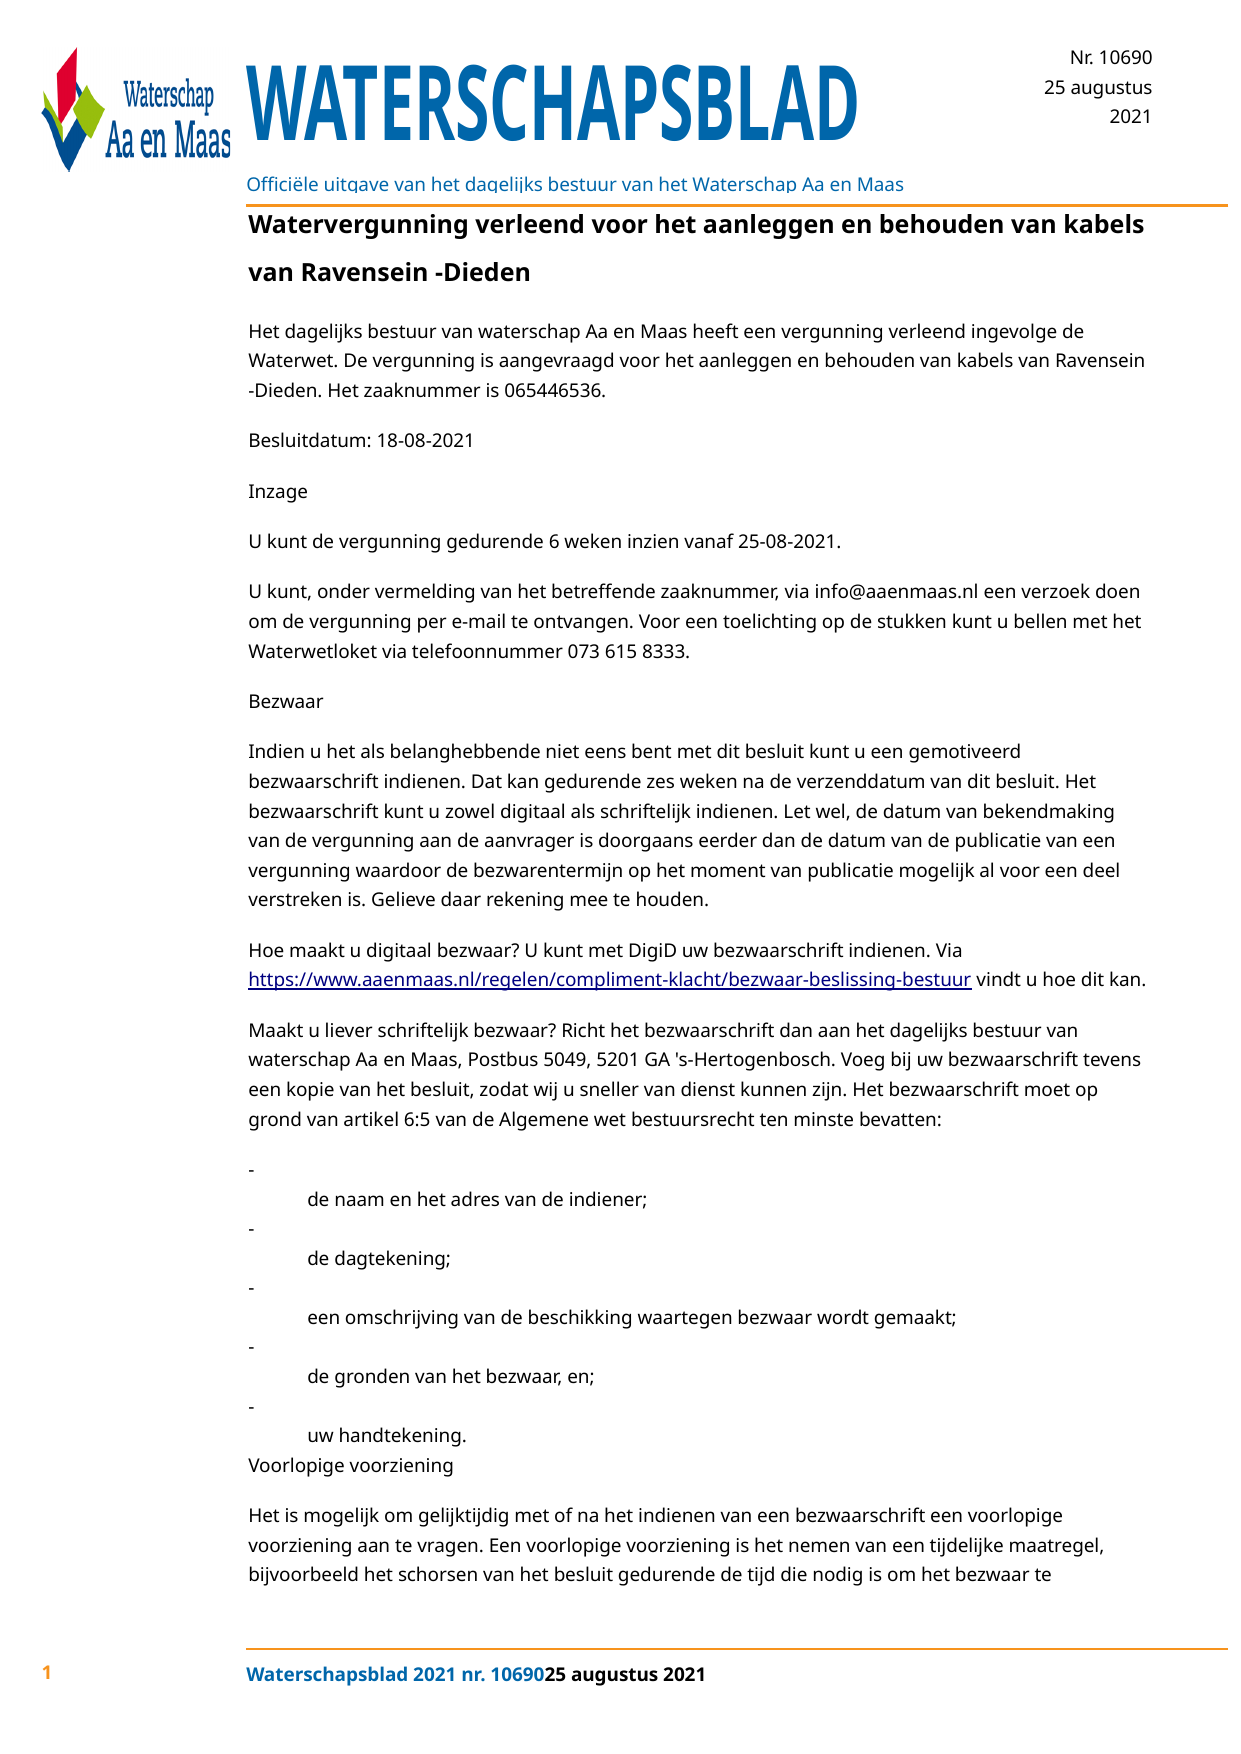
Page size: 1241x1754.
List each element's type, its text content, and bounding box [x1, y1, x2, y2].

picture [41, 47, 231, 172]
text Besluitdatum: 18-08-2021 [248, 427, 1152, 453]
text Inzage [248, 478, 1152, 504]
list de gronden van het bezwaar, en; [248, 1363, 1152, 1389]
text Het is mogelijk om gelijktijdig met of na het indienen van een bezwaarschrift een voorlopige voorziening aan te vragen. Een voorlopige voorziening is het nemen van een tijdelijke maatregel, bijvoorbeeld het schorsen van het besluit gedurende de tijd die nodig is om het bezwaar te [248, 1502, 1152, 1587]
text U kunt, onder vermelding van het betreffende zaaknummer, via info@aaenmaas.nl een verzoek doen om de vergunning per e-mail te ontvangen. Voor een toelichting op de stukken kunt u bellen met het Waterwetloket via telefoonnummer 073 615 8333. [248, 579, 1152, 664]
list een omschrijving van de beschikking waartegen bezwaar wordt gemaakt; [248, 1304, 1152, 1330]
text Watervergunning verleend voor het aanleggen en behouden van kabels van Ravensein -Dieden [248, 207, 1152, 288]
text Het dagelijks bestuur van waterschap Aa en Maas heeft een vergunning verleend ingevolge de Waterwet. De vergunning is aangevraagd voor het aanleggen en behouden van kabels van Ravensein -Dieden. Het zaaknummer is 065446536. [248, 318, 1152, 403]
list de dagtekening; [248, 1245, 1152, 1271]
text Maakt u liever schriftelijk bezwaar? Richt het bezwaarschrift dan aan het dagelijks bestuur van waterschap Aa en Maas, Postbus 5049, 5201 GA 's-Hertogenbosch. Voeg bij uw bezwaarschrift tevens een kopie van het besluit, zodat wij u sneller van dienst kunnen zijn. Het bezwaarschrift moet op grond van artikel 6:5 van de Algemene wet bestuursrecht ten minste bevatten: [248, 1017, 1152, 1132]
text U kunt de vergunning gedurende 6 weken inzien vanaf 25-08-2021. [248, 528, 1152, 554]
text Bezwaar [248, 688, 1152, 714]
list de naam en het adres van de indiener; [248, 1186, 1152, 1212]
list uw handtekening. [248, 1422, 1152, 1448]
text Voorlopige voorziening [248, 1452, 1152, 1478]
text Hoe maakt u digitaal bezwaar? U kunt met DigiD uw bezwaarschrift indienen. Via https://www.aaenmaas.nl/regelen/compliment-klacht/bezwaar-beslissing-bestuur vindt u hoe dit kan. [248, 937, 1152, 992]
text Indien u het als belanghebbende niet eens bent met dit besluit kunt u een gemotiveerd bezwaarschrift indienen. Dat kan gedurende zes weken na de verzenddatum van dit besluit. Het bezwaarschrift kunt u zowel digitaal als schriftelijk indienen. Let wel, de datum van bekendmaking van de vergunning aan de aanvrager is doorgaans eerder dan de datum van de publicatie van een vergunning waardoor de bezwarentermijn op het moment van publicatie mogelijk al voor een deel verstreken is. Gelieve daar rekening mee te houden. [248, 739, 1152, 912]
